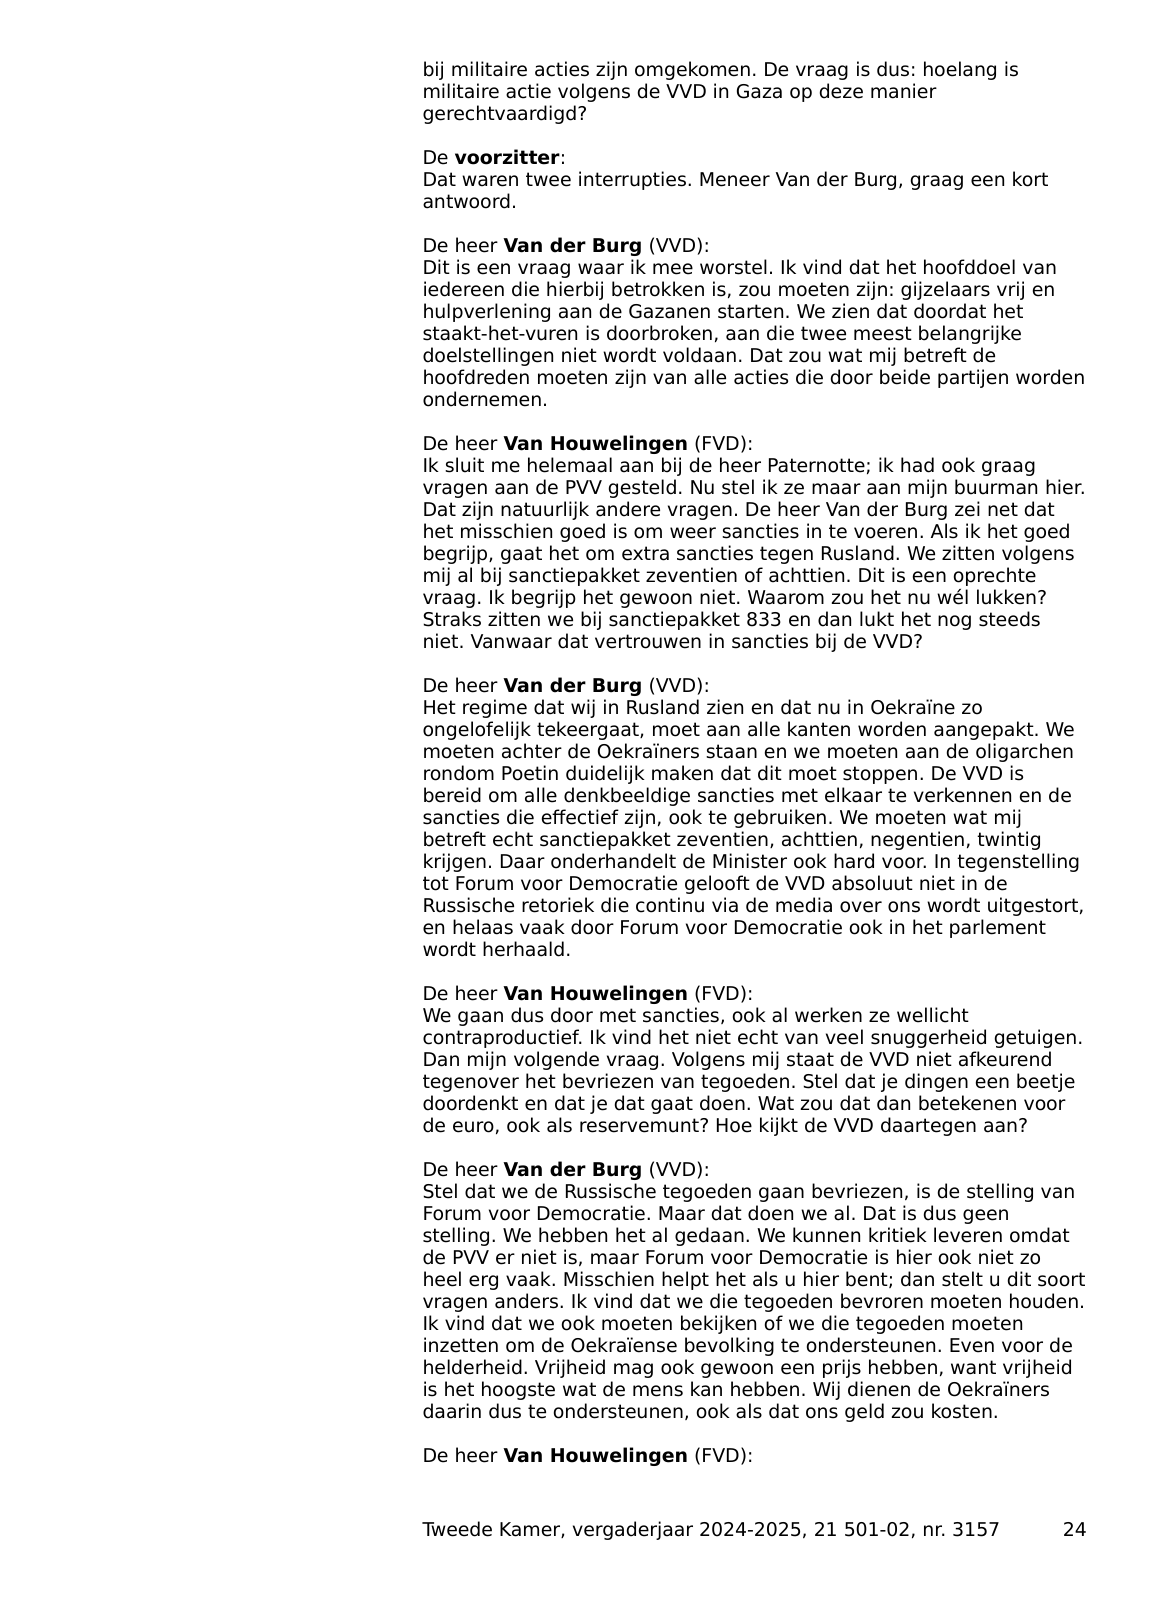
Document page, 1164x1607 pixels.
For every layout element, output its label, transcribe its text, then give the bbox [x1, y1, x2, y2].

text De heer Van Houwelingen (FVD): [422, 1445, 1087, 1467]
text De heer Van Houwelingen (FVD): [422, 433, 1087, 455]
text De heer Van der Burg (VVD): [422, 235, 1087, 257]
text We gaan dus door met sancties, ook al werken ze wellicht contraproductief. Ik vind het niet echt van veel snuggerheid getuigen. Dan mijn volgende vraag. Volgens mij staat de VVD niet afkeurend tegenover het bevriezen van tegoeden. Stel dat je dingen een beetje doordenkt en dat je dat gaat doen. Wat zou dat dan betekenen voor de euro, ook als reservemunt? Hoe kijkt de VVD daartegen aan? [422, 1005, 1087, 1137]
text Stel dat we de Russische tegoeden gaan bevriezen, is de stelling van Forum voor Democratie. Maar dat doen we al. Dat is dus geen stelling. We hebben het al gedaan. We kunnen kritiek leveren omdat de PVV er niet is, maar Forum voor Democratie is hier ook niet zo heel erg vaak. Misschien helpt het als u hier bent; dan stelt u dit soort vragen anders. Ik vind dat we die tegoeden bevroren moeten houden. Ik vind dat we ook moeten bekijken of we die tegoeden moeten inzetten om de Oekraïense bevolking te ondersteunen. Even voor de helderheid. Vrijheid mag ook gewoon een prijs hebben, want vrijheid is het hoogste wat de mens kan hebben. Wij dienen de Oekraïners daarin dus te ondersteunen, ook als dat ons geld zou kosten. [422, 1181, 1087, 1423]
text Ik sluit me helemaal aan bij de heer Paternotte; ik had ook graag vragen aan de PVV gesteld. Nu stel ik ze maar aan mijn buurman hier. Dat zijn natuurlijk andere vragen. De heer Van der Burg zei net dat het misschien goed is om weer sancties in te voeren. Als ik het goed begrijp, gaat het om extra sancties tegen Rusland. We zitten volgens mij al bij sanctiepakket zeventien of achttien. Dit is een oprechte vraag. Ik begrijp het gewoon niet. Waarom zou het nu wél lukken? Straks zitten we bij sanctiepakket 833 en dan lukt het nog steeds niet. Vanwaar dat vertrouwen in sancties bij de VVD? [422, 455, 1087, 653]
text De heer Van der Burg (VVD): [422, 675, 1087, 697]
text bij militaire acties zijn omgekomen. De vraag is dus: hoelang is militaire actie volgens de VVD in Gaza op deze manier gerechtvaardigd? [422, 59, 1087, 125]
text De voorzitter: [422, 147, 1087, 169]
text Dat waren twee interrupties. Meneer Van der Burg, graag een kort antwoord. [422, 169, 1087, 213]
text Dit is een vraag waar ik mee worstel. Ik vind dat het hoofddoel van iedereen die hierbij betrokken is, zou moeten zijn: gijzelaars vrij en hulpverlening aan de Gazanen starten. We zien dat doordat het staakt-het-vuren is doorbroken, aan die twee meest belangrijke doelstellingen niet wordt voldaan. Dat zou wat mij betreft de hoofdreden moeten zijn van alle acties die door beide partijen worden ondernemen. [422, 257, 1087, 411]
text De heer Van Houwelingen (FVD): [422, 983, 1087, 1005]
text Het regime dat wij in Rusland zien en dat nu in Oekraïne zo ongelofelijk tekeergaat, moet aan alle kanten worden aangepakt. We moeten achter de Oekraïners staan en we moeten aan de oligarchen rondom Poetin duidelijk maken dat dit moet stoppen. De VVD is bereid om alle denkbeeldige sancties met elkaar te verkennen en de sancties die effectief zijn, ook te gebruiken. We moeten wat mij betreft echt sanctiepakket zeventien, achttien, negentien, twintig krijgen. Daar onderhandelt de Minister ook hard voor. In tegenstelling tot Forum voor Democratie gelooft de VVD absoluut niet in de Russische retoriek die continu via de media over ons wordt uitgestort, en helaas vaak door Forum voor Democratie ook in het parlement wordt herhaald. [422, 697, 1087, 961]
text De heer Van der Burg (VVD): [422, 1159, 1087, 1181]
